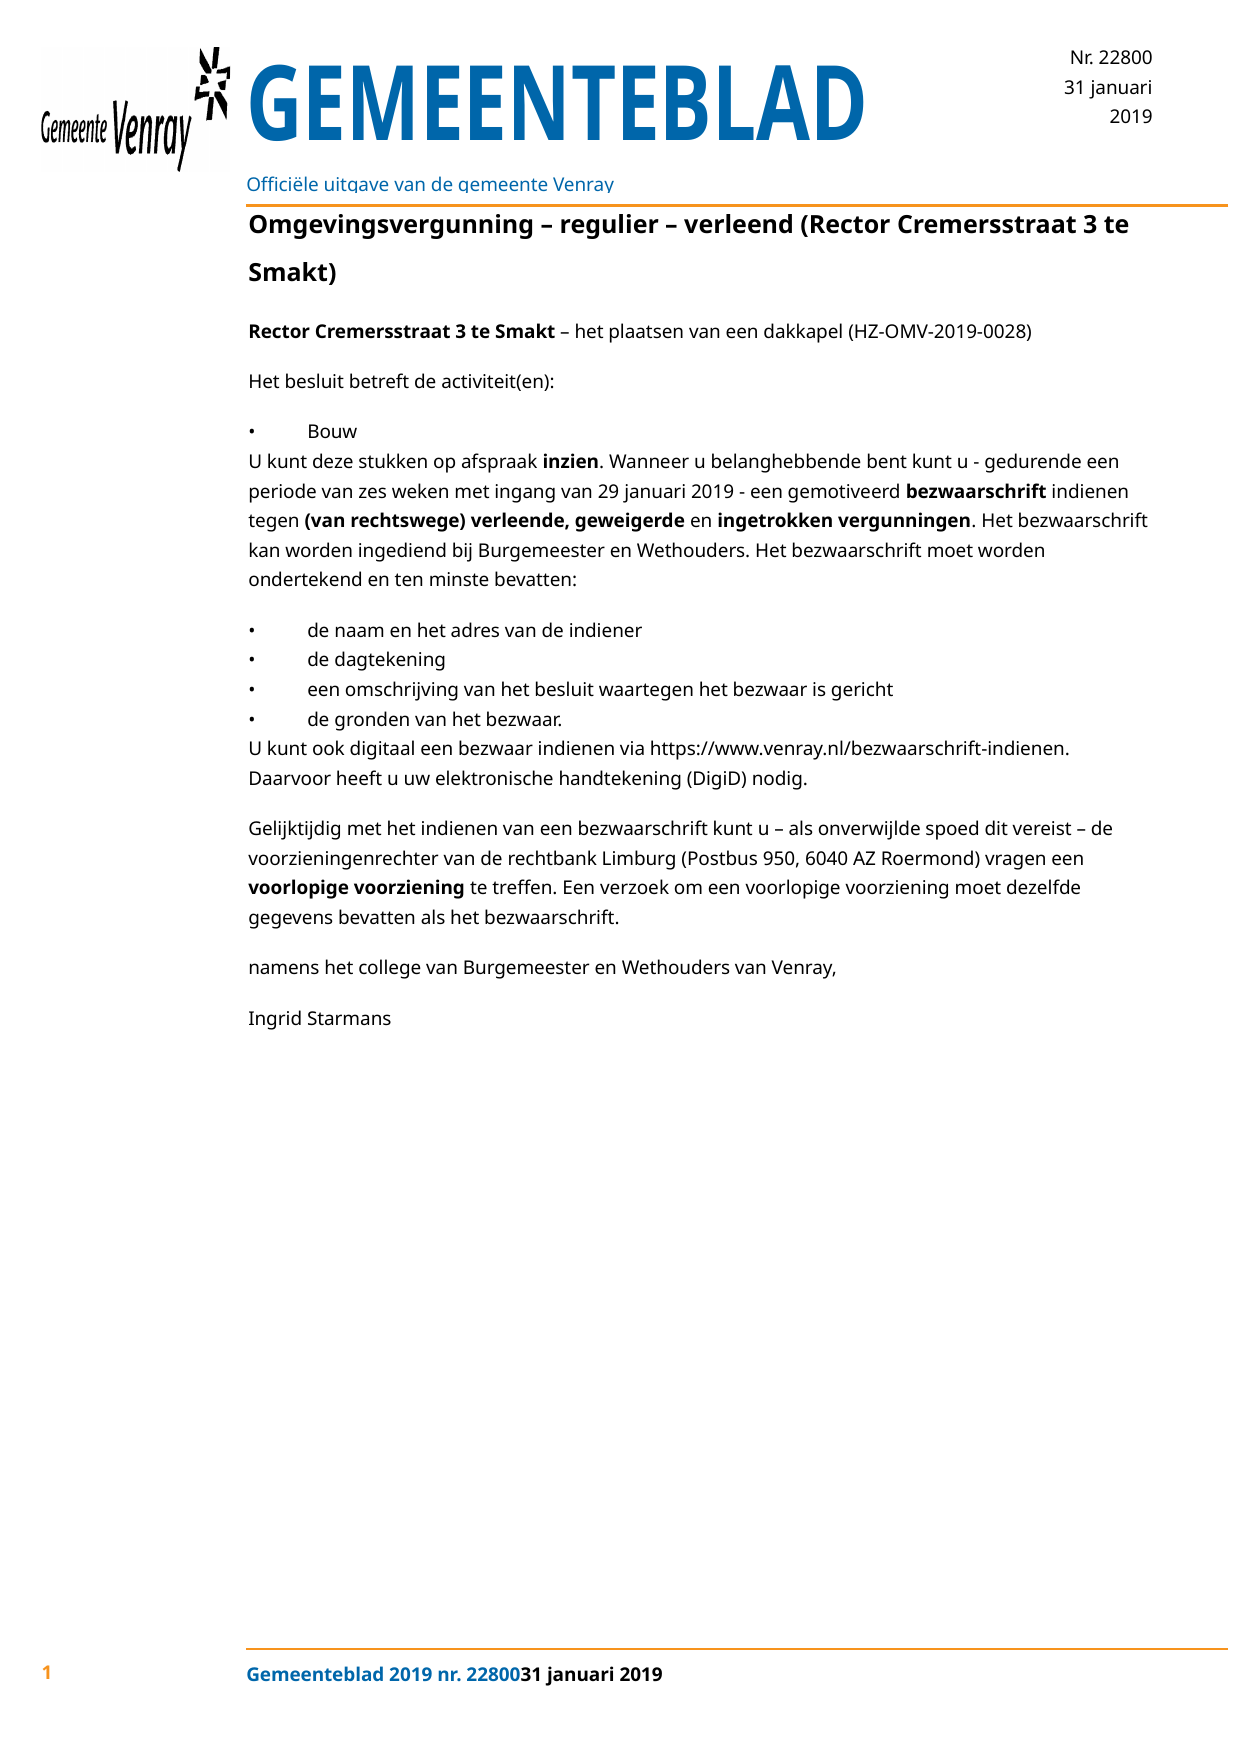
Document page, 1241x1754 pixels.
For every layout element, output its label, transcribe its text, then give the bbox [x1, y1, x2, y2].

list de naam en het adres van de indiener [248, 617, 1152, 643]
text Gelijktijdig met het indienen van een bezwaarschrift kunt u – als onverwijlde spoed dit vereist – de voorzieningenrechter van de rechtbank Limburg (Postbus 950, 6040 AZ Roermond) vragen een voorlopige voorziening te treffen. Een verzoek om een voorlopige voorziening moet dezelfde gegevens bevatten als het bezwaarschrift. [248, 815, 1152, 930]
text Omgevingsvergunning – regulier – verleend (Rector Cremersstraat 3 te Smakt) [248, 207, 1152, 288]
text U kunt deze stukken op afspraak inzien. Wanneer u belanghebbende bent kunt u - gedurende een periode van zes weken met ingang van 29 januari 2019 - een gemotiveerd bezwaarschrift indienen tegen (van rechtswege) verleende, geweigerde en ingetrokken vergunningen. Het bezwaarschrift kan worden ingediend bij Burgemeester en Wethouders. Het bezwaarschrift moet worden ondertekend en ten minste bevatten: [248, 448, 1152, 592]
list de gronden van het bezwaar. [248, 706, 1152, 732]
list de dagtekening [248, 647, 1152, 672]
text namens het college van Burgemeester en Wethouders van Venray, [248, 954, 1152, 980]
text Het besluit betreft de activiteit(en): [248, 368, 1152, 394]
list Bouw [248, 419, 1152, 444]
picture [41, 47, 231, 172]
list een omschrijving van het besluit waartegen het bezwaar is gericht [248, 676, 1152, 702]
text Rector Cremersstraat 3 te Smakt – het plaatsen van een dakkapel (HZ-OMV-2019-0028) [248, 318, 1152, 344]
text U kunt ook digitaal een bezwaar indienen via https://www.venray.nl/bezwaarschrift-indienen. Daarvoor heeft u uw elektronische handtekening (DigiD) nodig. [248, 735, 1152, 791]
text Ingrid Starmans [248, 1005, 1152, 1031]
